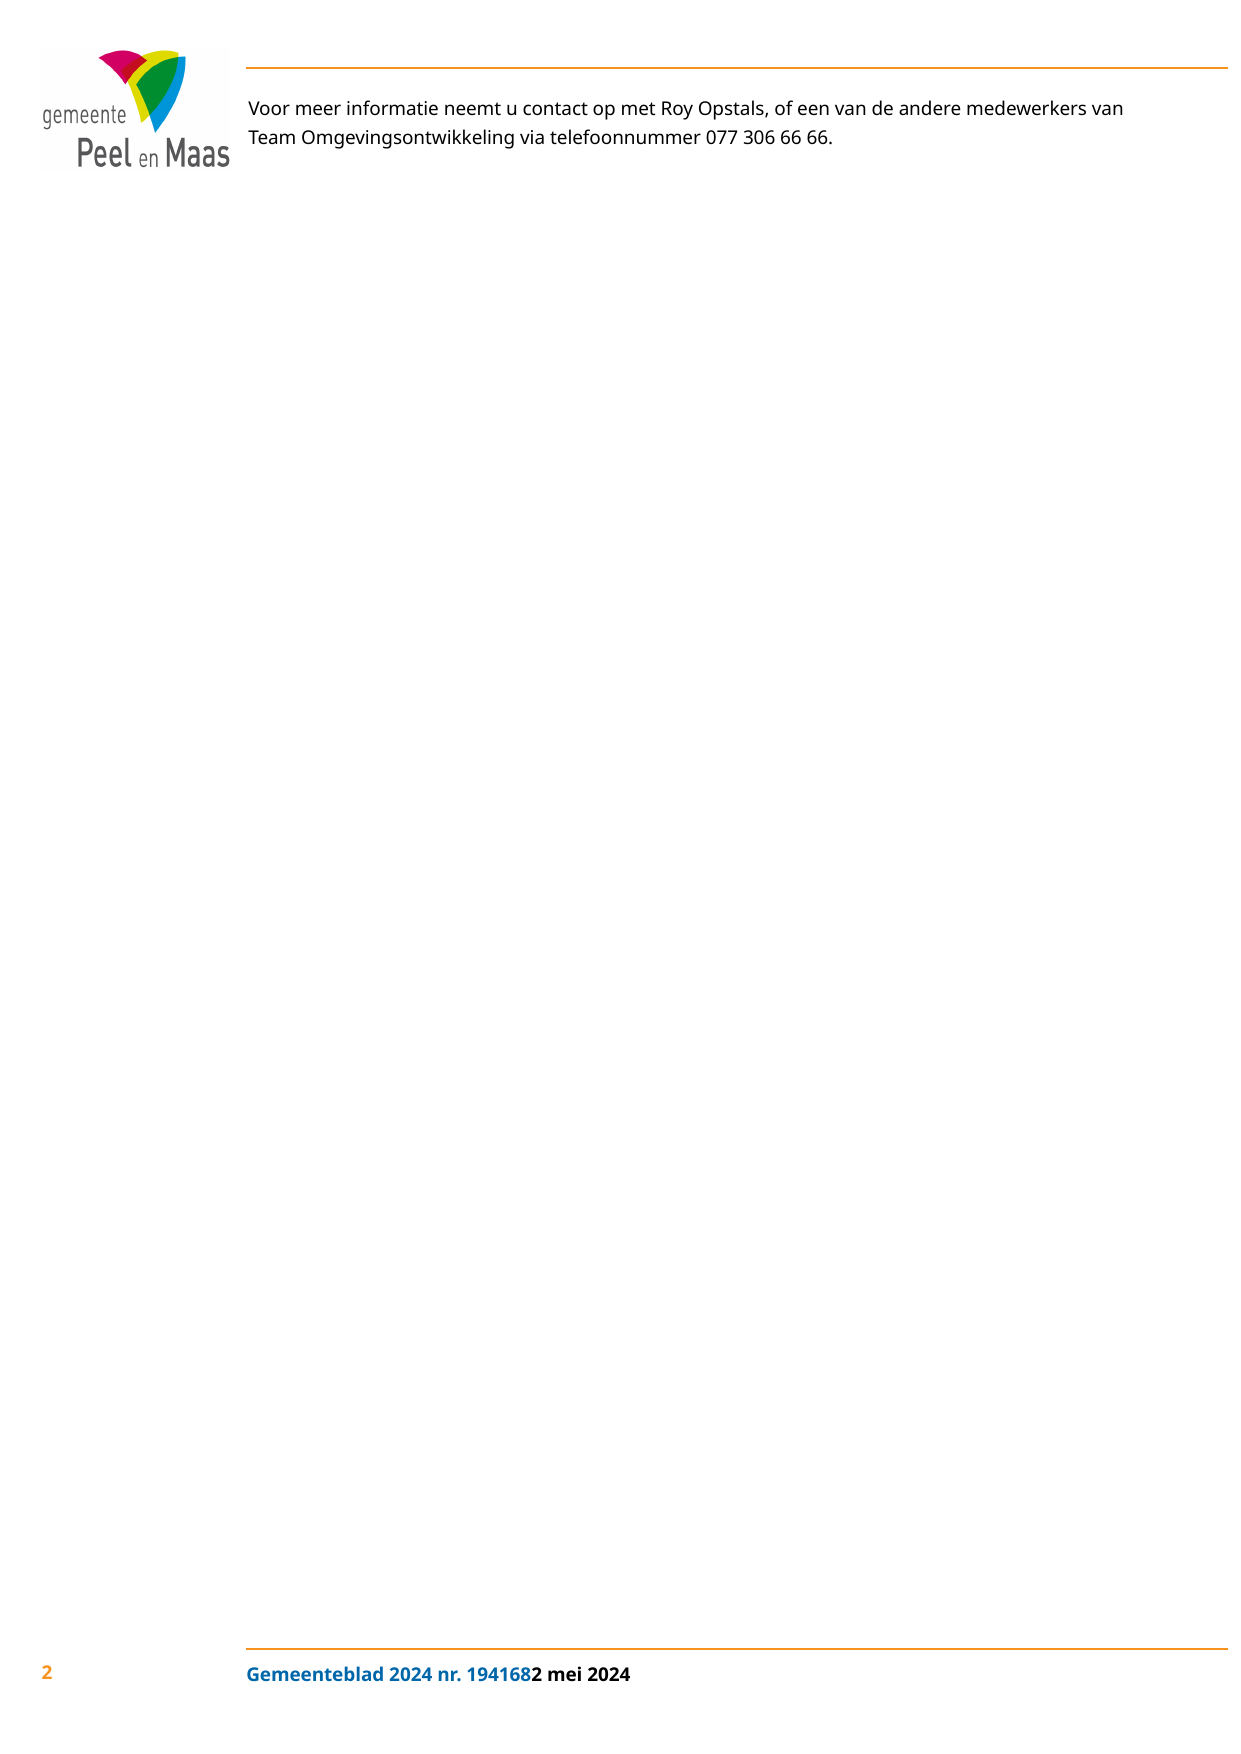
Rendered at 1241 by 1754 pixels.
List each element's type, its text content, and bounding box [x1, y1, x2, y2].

text Voor meer informatie neemt u contact op met Roy Opstals, of een van de andere medewerkers van Team Omgevingsontwikkeling via telefoonnummer 077 306 66 66. [248, 95, 1152, 150]
picture [41, 47, 231, 172]
